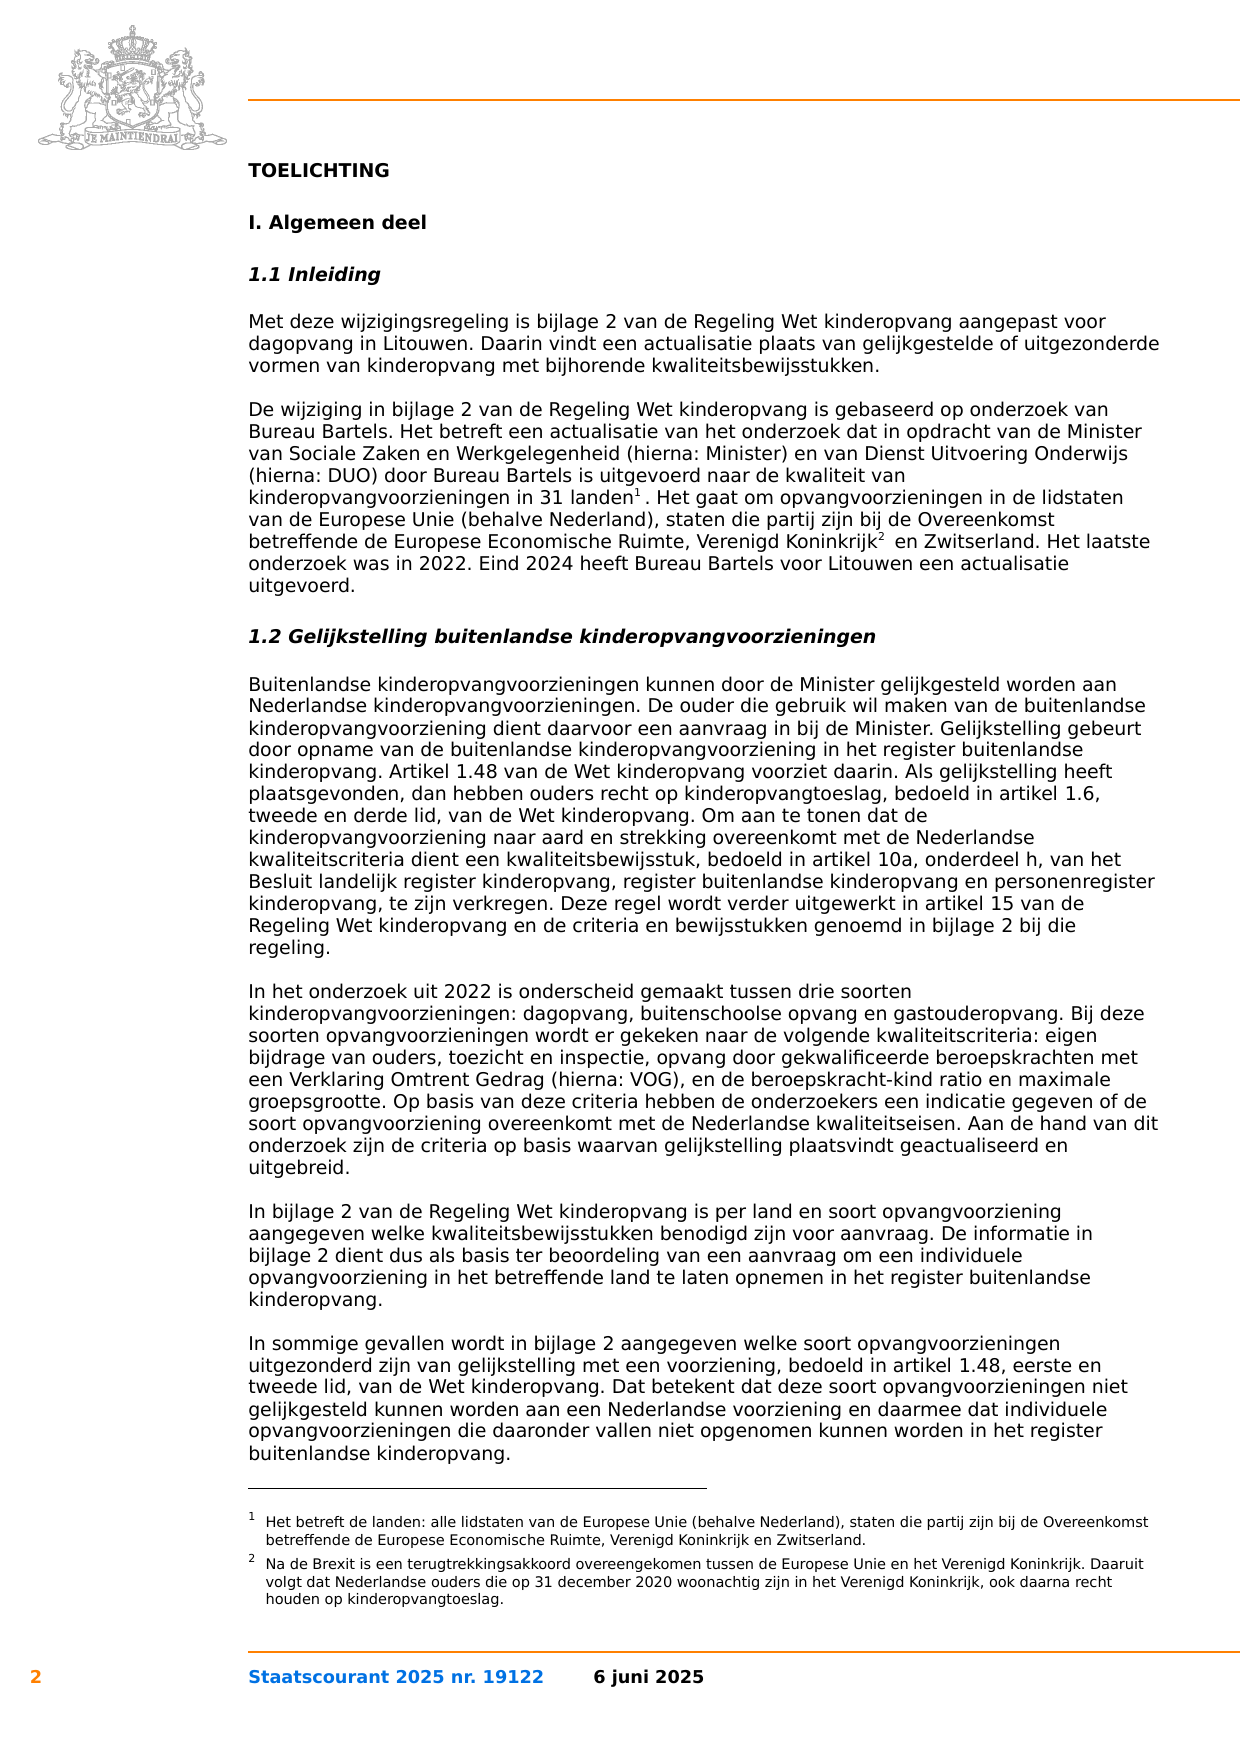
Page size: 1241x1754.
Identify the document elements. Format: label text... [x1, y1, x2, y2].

text Het betreft de landen: alle lidstaten van de Europese Unie (behalve Nederland), staten die partij zijn bij de Overeenkomst betreffende de Europese Economische Ruimte, Verenigd Koninkrijk en Zwitserland. [248, 1510, 1163, 1549]
subtitle 1.1 Inleiding [248, 264, 1163, 286]
text Buitenlandse kinderopvangvoorzieningen kunnen door de Minister gelijkgesteld worden aan Nederlandse kinderopvangvoorzieningen. De ouder die gebruik wil maken van de buitenlandse kinderopvangvoorziening dient daarvoor een aanvraag in bij de Minister. Gelijkstelling gebeurt door opname van de buitenlandse kinderopvangvoorziening in het register buitenlandse kinderopvang. Artikel 1.48 van de Wet kinderopvang voorziet daarin. Als gelijkstelling heeft plaatsgevonden, dan hebben ouders recht op kinderopvangtoeslag, bedoeld in artikel 1.6, tweede en derde lid, van de Wet kinderopvang. Om aan te tonen dat de kinderopvangvoorziening naar aard en strekking overeenkomt met de Nederlandse kwaliteitscriteria dient een kwaliteitsbewijsstuk, bedoeld in artikel 10a, onderdeel h, van het Besluit landelijk register kinderopvang, register buitenlandse kinderopvang en personenregister kinderopvang, te zijn verkregen. Deze regel wordt verder uitgewerkt in artikel 15 van de Regeling Wet kinderopvang en de criteria en bewijsstukken genoemd in bijlage 2 bij die regeling. [248, 673, 1163, 959]
text Na de Brexit is een terugtrekkingsakkoord overeengekomen tussen de Europese Unie en het Verenigd Koninkrijk. Daaruit volgt dat Nederlandse ouders die op 31 december 2020 woonachtig zijn in het Verenigd Koninkrijk, ook daarna recht houden op kinderopvangtoeslag. [248, 1552, 1163, 1608]
text In sommige gevallen wordt in bijlage 2 aangegeven welke soort opvangvoorzieningen uitgezonderd zijn van gelijkstelling met een voorziening, bedoeld in artikel 1.48, eerste en tweede lid, van de Wet kinderopvang. Dat betekent dat deze soort opvangvoorzieningen niet gelijkgesteld kunnen worden aan een Nederlandse voorziening en daarmee dat individuele opvangvoorzieningen die daaronder vallen niet opgenomen kunnen worden in het register buitenlandse kinderopvang. [248, 1332, 1163, 1464]
subtitle I. Algemeen deel [248, 212, 1163, 234]
text De wijziging in bijlage 2 van de Regeling Wet kinderopvang is gebaseerd op onderzoek van Bureau Bartels. Het betreft een actualisatie van het onderzoek dat in opdracht van de Minister van Sociale Zaken en Werkgelegenheid (hierna: Minister) en van Dienst Uitvoering Onderwijs (hierna: DUO) door Bureau Bartels is uitgevoerd naar de kwaliteit van kinderopvangvoorzieningen in 31 landen. Het gaat om opvangvoorzieningen in de lidstaten van de Europese Unie (behalve Nederland), staten die partij zijn bij de Overeenkomst betreffende de Europese Economische Ruimte, Verenigd Koninkrijk en Zwitserland. Het laatste onderzoek was in 2022. Eind 2024 heeft Bureau Bartels voor Litouwen een actualisatie uitgevoerd. [248, 399, 1163, 596]
text In het onderzoek uit 2022 is onderscheid gemaakt tussen drie soorten kinderopvangvoorzieningen: dagopvang, buitenschoolse opvang en gastouderopvang. Bij deze soorten opvangvoorzieningen wordt er gekeken naar de volgende kwaliteitscriteria: eigen bijdrage van ouders, toezicht en inspectie, opvang door gekwalificeerde beroepskrachten met een Verklaring Omtrent Gedrag (hierna: VOG), en de beroepskracht-kind ratio en maximale groepsgrootte. Op basis van deze criteria hebben de onderzoekers een indicatie gegeven of de soort opvangvoorziening overeenkomt met de Nederlandse kwaliteitseisen. Aan de hand van dit onderzoek zijn de criteria op basis waarvan gelijkstelling plaatsvindt geactualiseerd en uitgebreid. [248, 981, 1163, 1179]
text Met deze wijzigingsregeling is bijlage 2 van de Regeling Wet kinderopvang aangepast voor dagopvang in Litouwen. Daarin vindt een actualisatie plaats van gelijkgestelde of uitgezonderde vormen van kinderopvang met bijhorende kwaliteitsbewijsstukken. [248, 311, 1163, 377]
text In bijlage 2 van de Regeling Wet kinderopvang is per land en soort opvangvoorziening aangegeven welke kwaliteitsbewijsstukken benodigd zijn voor aanvraag. De informatie in bijlage 2 dient dus als basis ter beoordeling van een aanvraag om een individuele opvangvoorziening in het betreffende land te laten opnemen in het register buitenlandse kinderopvang. [248, 1201, 1163, 1311]
picture [38, 25, 227, 150]
subtitle 1.2 Gelijkstelling buitenlandse kinderopvangvoorzieningen [248, 626, 1163, 648]
subtitle TOELICHTING [248, 160, 1163, 182]
